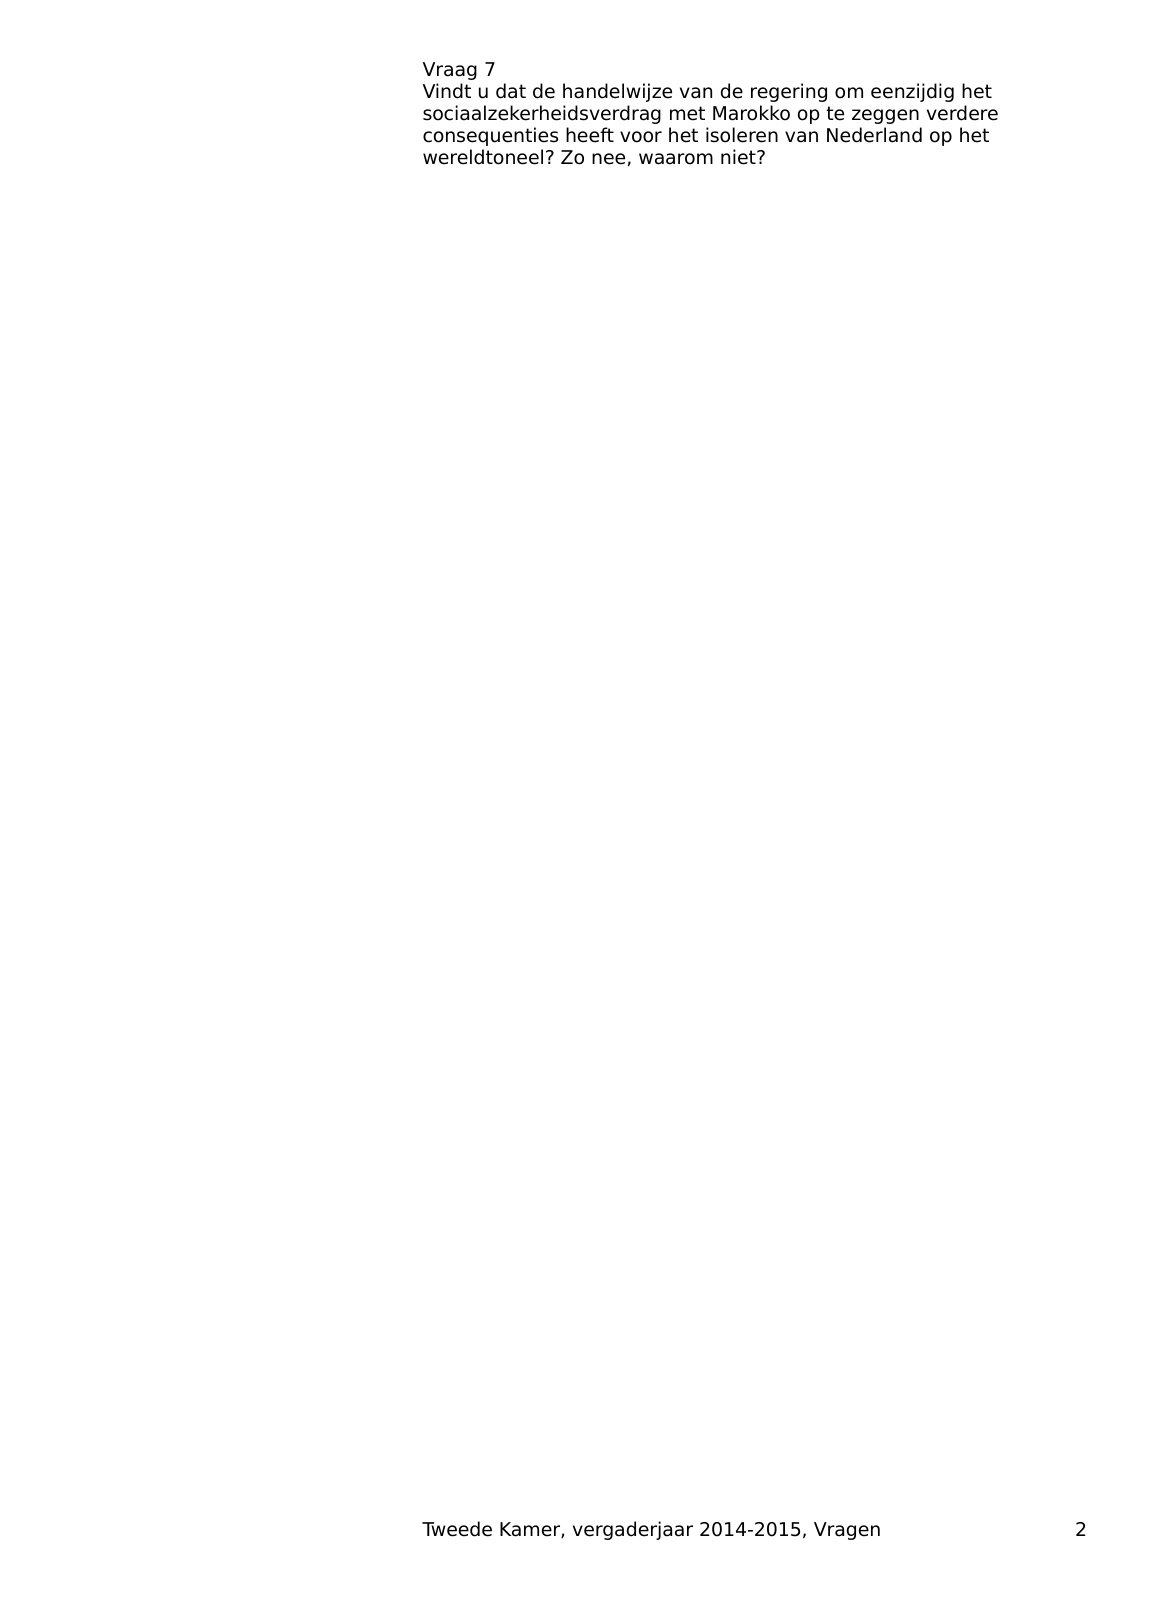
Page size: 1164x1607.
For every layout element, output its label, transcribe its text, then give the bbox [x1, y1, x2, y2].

text Vraag 7 [422, 59, 1087, 81]
text Vindt u dat de handelwijze van de regering om eenzijdig het sociaalzekerheidsverdrag met Marokko op te zeggen verdere consequenties heeft voor het isoleren van Nederland op het wereldtoneel? Zo nee, waarom niet? [422, 81, 1087, 169]
